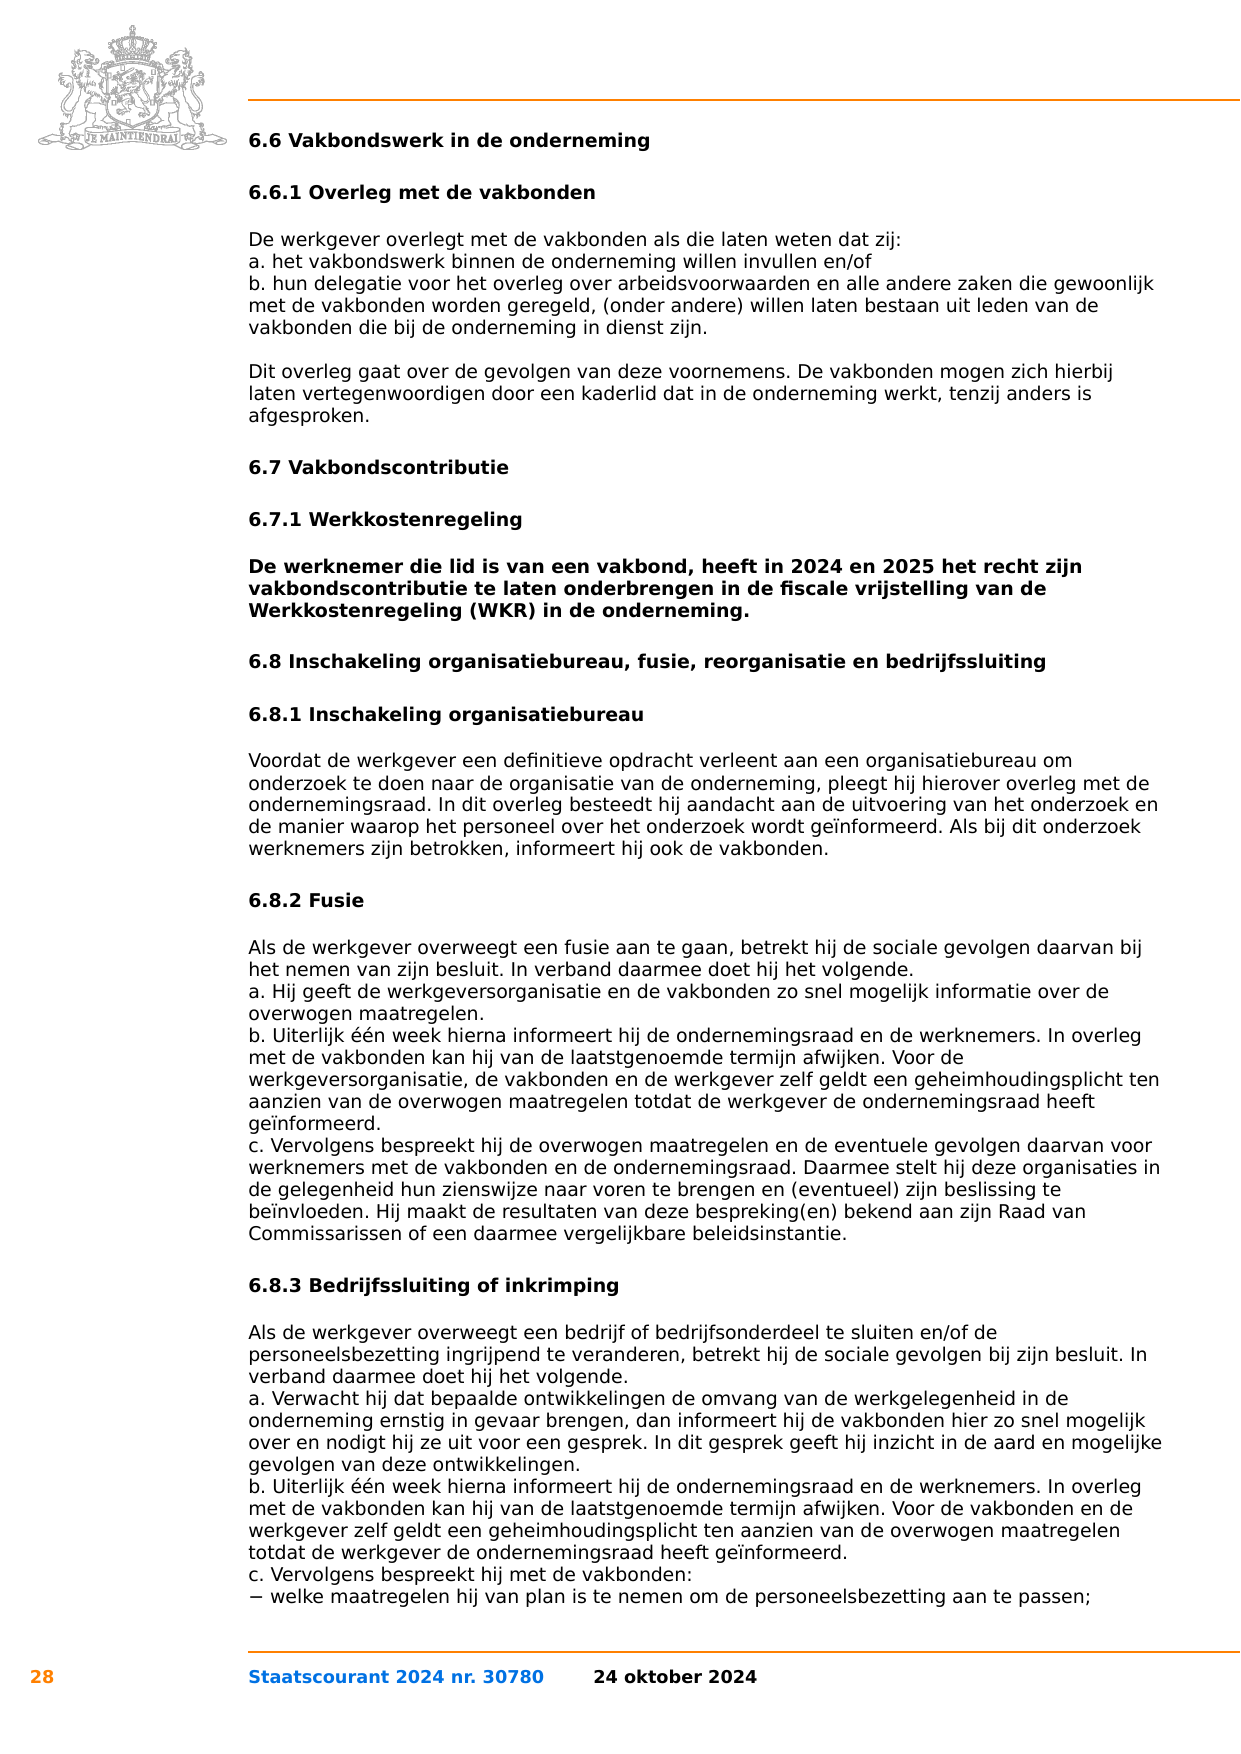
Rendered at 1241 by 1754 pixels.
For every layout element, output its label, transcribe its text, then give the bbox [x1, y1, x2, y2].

text c. Vervolgens bespreekt hij met de vakbonden: [248, 1564, 1163, 1586]
subtitle 6.6.1 Overleg met de vakbonden [248, 182, 1163, 204]
subtitle 6.8.3 Bedrijfssluiting of inkrimping [248, 1275, 1163, 1297]
text Als de werkgever overweegt een bedrijf of bedrijfsonderdeel te sluiten en/of de personeelsbezetting ingrijpend te veranderen, betrekt hij de sociale gevolgen bij zijn besluit. In verband daarmee doet hij het volgende. [248, 1322, 1163, 1388]
text − welke maatregelen hij van plan is te nemen om de personeelsbezetting aan te passen; [248, 1586, 1163, 1608]
text Voordat de werkgever een definitieve opdracht verleent aan een organisatiebureau om onderzoek te doen naar de organisatie van de onderneming, pleegt hij hierover overleg met de ondernemingsraad. In dit overleg besteedt hij aandacht aan de uitvoering van het onderzoek en de manier waarop het personeel over het onderzoek wordt geïnformeerd. Als bij dit onderzoek werknemers zijn betrokken, informeert hij ook de vakbonden. [248, 750, 1163, 860]
text c. Vervolgens bespreekt hij de overwogen maatregelen en de eventuele gevolgen daarvan voor werknemers met de vakbonden en de ondernemingsraad. Daarmee stelt hij deze organisaties in de gelegenheid hun zienswijze naar voren te brengen en (eventueel) zijn beslissing te beïnvloeden. Hij maakt de resultaten van deze bespreking(en) bekend aan zijn Raad van Commissarissen of een daarmee vergelijkbare beleidsinstantie. [248, 1135, 1163, 1245]
text a. Verwacht hij dat bepaalde ontwikkelingen de omvang van de werkgelegenheid in de onderneming ernstig in gevaar brengen, dan informeert hij de vakbonden hier zo snel mogelijk over en nodigt hij ze uit voor een gesprek. In dit gesprek geeft hij inzicht in de aard en mogelijke gevolgen van deze ontwikkelingen. [248, 1388, 1163, 1476]
text Als de werkgever overweegt een fusie aan te gaan, betrekt hij de sociale gevolgen daarvan bij het nemen van zijn besluit. In verband daarmee doet hij het volgende. [248, 937, 1163, 981]
picture [38, 25, 227, 150]
text b. Uiterlijk één week hierna informeert hij de ondernemingsraad en de werknemers. In overleg met de vakbonden kan hij van de laatstgenoemde termijn afwijken. Voor de vakbonden en de werkgever zelf geldt een geheimhoudingsplicht ten aanzien van de overwogen maatregelen totdat de werkgever de ondernemingsraad heeft geïnformeerd. [248, 1476, 1163, 1564]
subtitle 6.8 Inschakeling organisatiebureau, fusie, reorganisatie en bedrijfssluiting [248, 651, 1163, 673]
text De werkgever overlegt met de vakbonden als die laten weten dat zij: [248, 229, 1163, 251]
text b. hun delegatie voor het overleg over arbeidsvoorwaarden en alle andere zaken die gewoonlijk met de vakbonden worden geregeld, (onder andere) willen laten bestaan uit leden van de vakbonden die bij de onderneming in dienst zijn. [248, 273, 1163, 339]
text Dit overleg gaat over de gevolgen van deze voornemens. De vakbonden mogen zich hierbij laten vertegenwoordigen door een kaderlid dat in de onderneming werkt, tenzij anders is afgesproken. [248, 361, 1163, 427]
text a. Hij geeft de werkgeversorganisatie en de vakbonden zo snel mogelijk informatie over de overwogen maatregelen. [248, 981, 1163, 1025]
subtitle 6.8.1 Inschakeling organisatiebureau [248, 703, 1163, 725]
subtitle 6.6 Vakbondswerk in de onderneming [248, 130, 1163, 152]
text De werknemer die lid is van een vakbond, heeft in 2024 en 2025 het recht zijn vakbondscontributie te laten onderbrengen in de fiscale vrijstelling van de Werkkostenregeling (WKR) in de onderneming. [248, 556, 1163, 621]
subtitle 6.8.2 Fusie [248, 890, 1163, 912]
text a. het vakbondswerk binnen de onderneming willen invullen en/of [248, 251, 1163, 273]
text b. Uiterlijk één week hierna informeert hij de ondernemingsraad en de werknemers. In overleg met de vakbonden kan hij van de laatstgenoemde termijn afwijken. Voor de werkgeversorganisatie, de vakbonden en de werkgever zelf geldt een geheimhoudingsplicht ten aanzien van de overwogen maatregelen totdat de werkgever de ondernemingsraad heeft geïnformeerd. [248, 1025, 1163, 1135]
subtitle 6.7 Vakbondscontributie [248, 457, 1163, 478]
subtitle 6.7.1 Werkkostenregeling [248, 508, 1163, 531]
